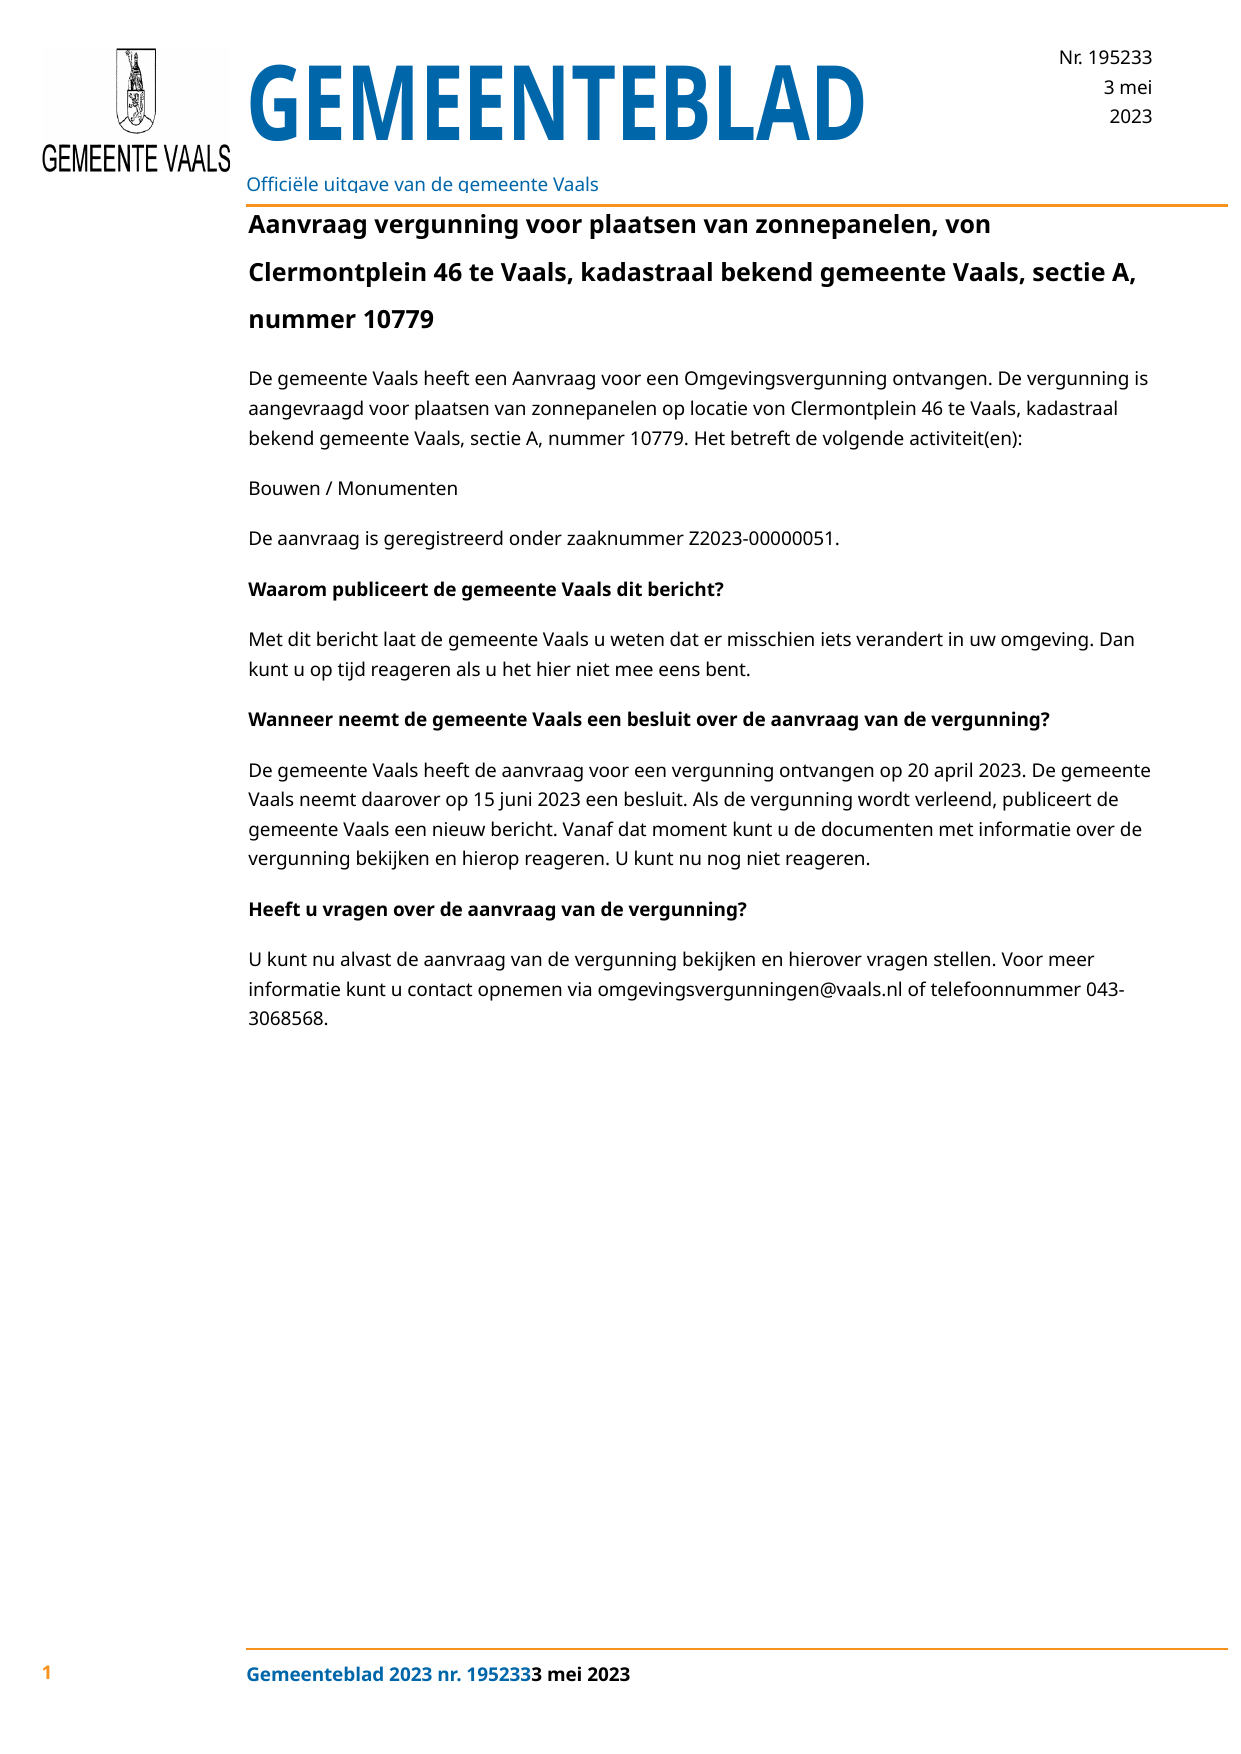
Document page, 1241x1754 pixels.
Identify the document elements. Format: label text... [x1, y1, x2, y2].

text De aanvraag is geregistreerd onder zaaknummer Z2023-00000051. [248, 526, 1152, 551]
text Aanvraag vergunning voor plaatsen van zonnepanelen, von Clermontplein 46 te Vaals, kadastraal bekend gemeente Vaals, sectie A, nummer 10779 [248, 207, 1152, 336]
text U kunt nu alvast de aanvraag van de vergunning bekijken en hierover vragen stellen. Voor meer informatie kunt u contact opnemen via omgevingsvergunningen@vaals.nl of telefoonnummer 043-3068568. [248, 946, 1152, 1031]
text De gemeente Vaals heeft een Aanvraag voor een Omgevingsvergunning ontvangen. De vergunning is aangevraagd voor plaatsen van zonnepanelen op locatie von Clermontplein 46 te Vaals, kadastraal bekend gemeente Vaals, sectie A, nummer 10779. Het betreft de volgende activiteit(en): [248, 366, 1152, 450]
text Bouwen / Monumenten [248, 475, 1152, 501]
text Wanneer neemt de gemeente Vaals een besluit over de aanvraag van de vergunning? [248, 706, 1152, 732]
text De gemeente Vaals heeft de aanvraag voor een vergunning ontvangen op 20 april 2023. De gemeente Vaals neemt daarover op 15 juni 2023 een besluit. Als de vergunning wordt verleend, publiceert de gemeente Vaals een nieuw bericht. Vanaf dat moment kunt u de documenten met informatie over de vergunning bekijken en hierop reageren. U kunt nu nog niet reageren. [248, 757, 1152, 871]
text Waarom publiceert de gemeente Vaals dit bericht? [248, 576, 1152, 602]
text Heeft u vragen over de aanvraag van de vergunning? [248, 896, 1152, 922]
picture [41, 47, 231, 172]
text Met dit bericht laat de gemeente Vaals u weten dat er misschien iets verandert in uw omgeving. Dan kunt u op tijd reageren als u het hier niet mee eens bent. [248, 626, 1152, 682]
